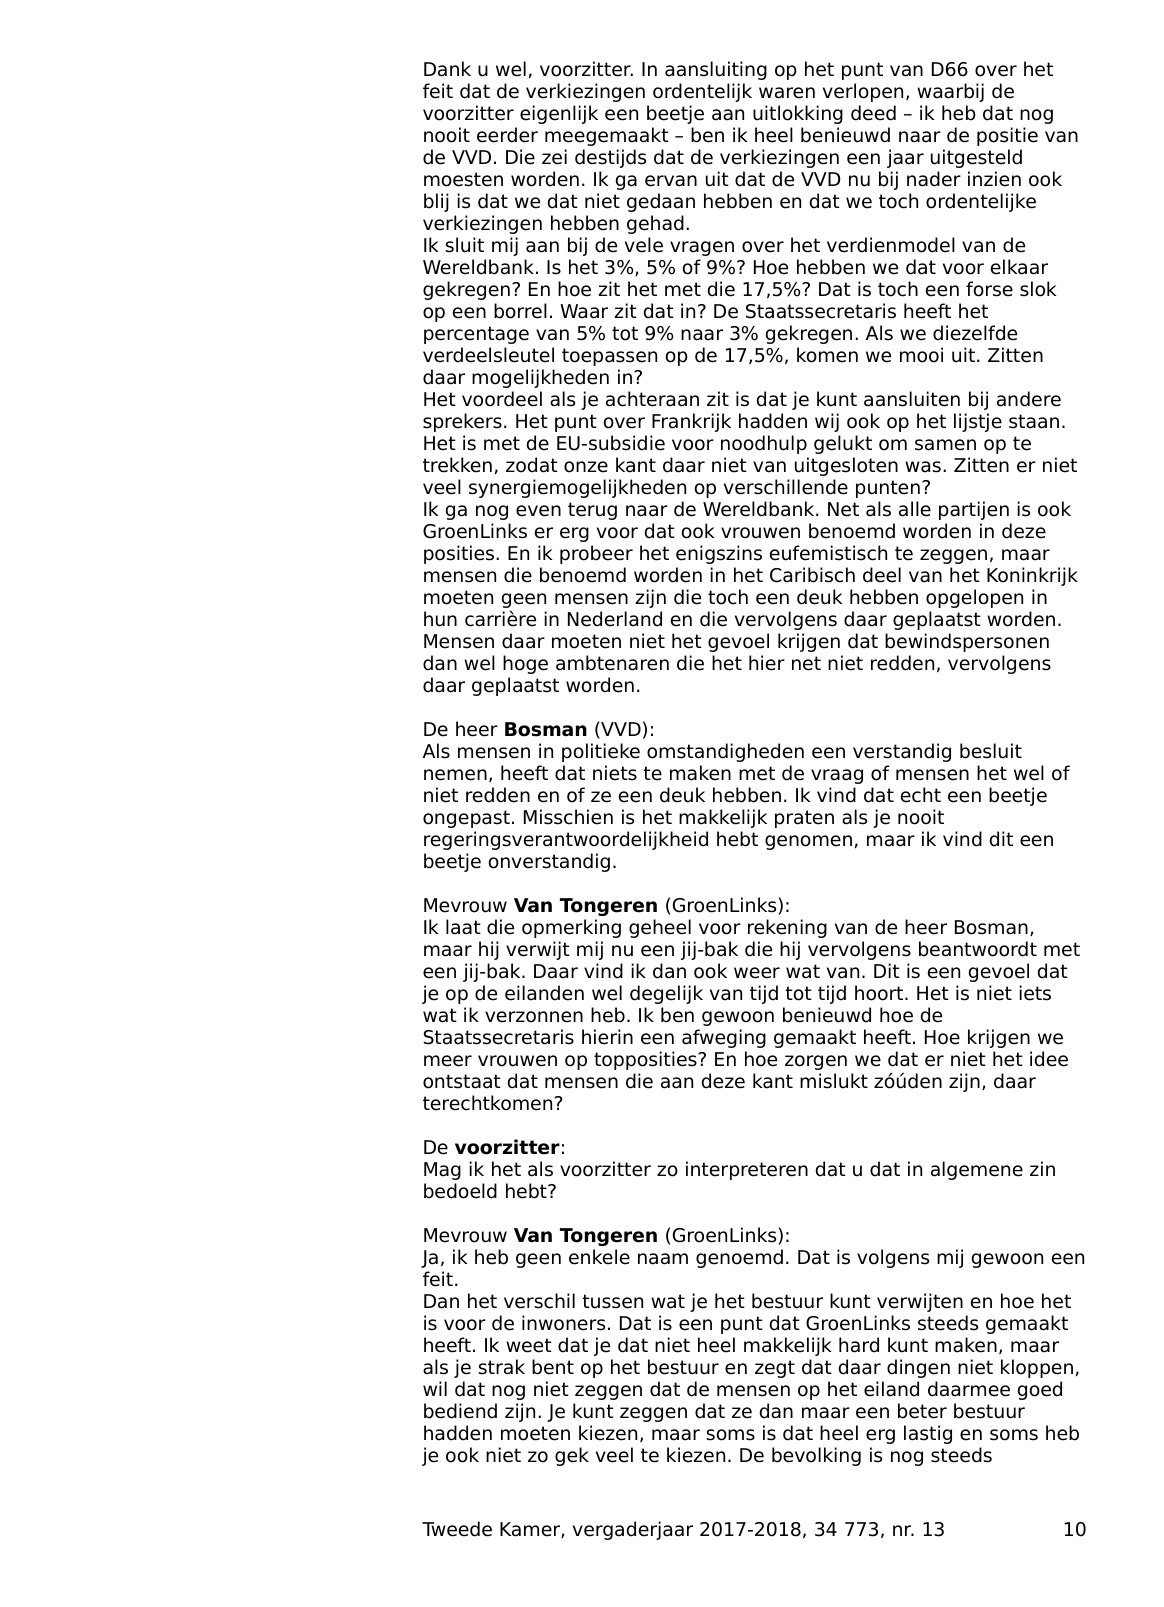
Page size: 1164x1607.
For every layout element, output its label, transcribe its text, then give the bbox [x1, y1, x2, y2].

text Mevrouw Van Tongeren (GroenLinks): [422, 1225, 1087, 1247]
text Ik ga nog even terug naar de Wereldbank. Net als alle partijen is ook GroenLinks er erg voor dat ook vrouwen benoemd worden in deze posities. En ik probeer het enigszins eufemistisch te zeggen, maar mensen die benoemd worden in het Caribisch deel van het Koninkrijk moeten geen mensen zijn die toch een deuk hebben opgelopen in hun carrière in Nederland en die vervolgens daar geplaatst worden. Mensen daar moeten niet het gevoel krijgen dat bewindspersonen dan wel hoge ambtenaren die het hier net niet redden, vervolgens daar geplaatst worden. [422, 499, 1087, 696]
text Ik laat die opmerking geheel voor rekening van de heer Bosman, maar hij verwijt mij nu een jij-bak die hij vervolgens beantwoordt met een jij-bak. Daar vind ik dan ook weer wat van. Dit is een gevoel dat je op de eilanden wel degelijk van tijd tot tijd hoort. Het is niet iets wat ik verzonnen heb. Ik ben gewoon benieuwd hoe de Staatssecretaris hierin een afweging gemaakt heeft. Hoe krijgen we meer vrouwen op topposities? En hoe zorgen we dat er niet het idee ontstaat dat mensen die aan deze kant mislukt zóúden zijn, daar terechtkomen? [422, 917, 1087, 1114]
text Mevrouw Van Tongeren (GroenLinks): [422, 895, 1087, 917]
text De voorzitter: [422, 1137, 1087, 1159]
text Als mensen in politieke omstandigheden een verstandig besluit nemen, heeft dat niets te maken met de vraag of mensen het wel of niet redden en of ze een deuk hebben. Ik vind dat echt een beetje ongepast. Misschien is het makkelijk praten als je nooit regeringsverantwoordelijkheid hebt genomen, maar ik vind dit een beetje onverstandig. [422, 741, 1087, 872]
text Het voordeel als je achteraan zit is dat je kunt aansluiten bij andere sprekers. Het punt over Frankrijk hadden wij ook op het lijstje staan. Het is met de EU-subsidie voor noodhulp gelukt om samen op te trekken, zodat onze kant daar niet van uitgesloten was. Zitten er niet veel synergiemogelijkheden op verschillende punten? [422, 389, 1087, 499]
text Dank u wel, voorzitter. In aansluiting op het punt van D66 over het feit dat de verkiezingen ordentelijk waren verlopen, waarbij de voorzitter eigenlijk een beetje aan uitlokking deed – ik heb dat nog nooit eerder meegemaakt – ben ik heel benieuwd naar de positie van de VVD. Die zei destijds dat de verkiezingen een jaar uitgesteld moesten worden. Ik ga ervan uit dat de VVD nu bij nader inzien ook blij is dat we dat niet gedaan hebben en dat we toch ordentelijke verkiezingen hebben gehad. [422, 59, 1087, 235]
text De heer Bosman (VVD): [422, 719, 1087, 741]
text Mag ik het als voorzitter zo interpreteren dat u dat in algemene zin bedoeld hebt? [422, 1159, 1087, 1203]
text Ja, ik heb geen enkele naam genoemd. Dat is volgens mij gewoon een feit. [422, 1247, 1087, 1291]
text Dan het verschil tussen wat je het bestuur kunt verwijten en hoe het is voor de inwoners. Dat is een punt dat GroenLinks steeds gemaakt heeft. Ik weet dat je dat niet heel makkelijk hard kunt maken, maar als je strak bent op het bestuur en zegt dat daar dingen niet kloppen, wil dat nog niet zeggen dat de mensen op het eiland daarmee goed bediend zijn. Je kunt zeggen dat ze dan maar een beter bestuur hadden moeten kiezen, maar soms is dat heel erg lastig en soms heb je ook niet zo gek veel te kiezen. De bevolking is nog steeds [422, 1291, 1087, 1467]
text Ik sluit mij aan bij de vele vragen over het verdienmodel van de Wereldbank. Is het 3%, 5% of 9%? Hoe hebben we dat voor elkaar gekregen? En hoe zit het met die 17,5%? Dat is toch een forse slok op een borrel. Waar zit dat in? De Staatssecretaris heeft het percentage van 5% tot 9% naar 3% gekregen. Als we diezelfde verdeelsleutel toepassen op de 17,5%, komen we mooi uit. Zitten daar mogelijkheden in? [422, 235, 1087, 389]
